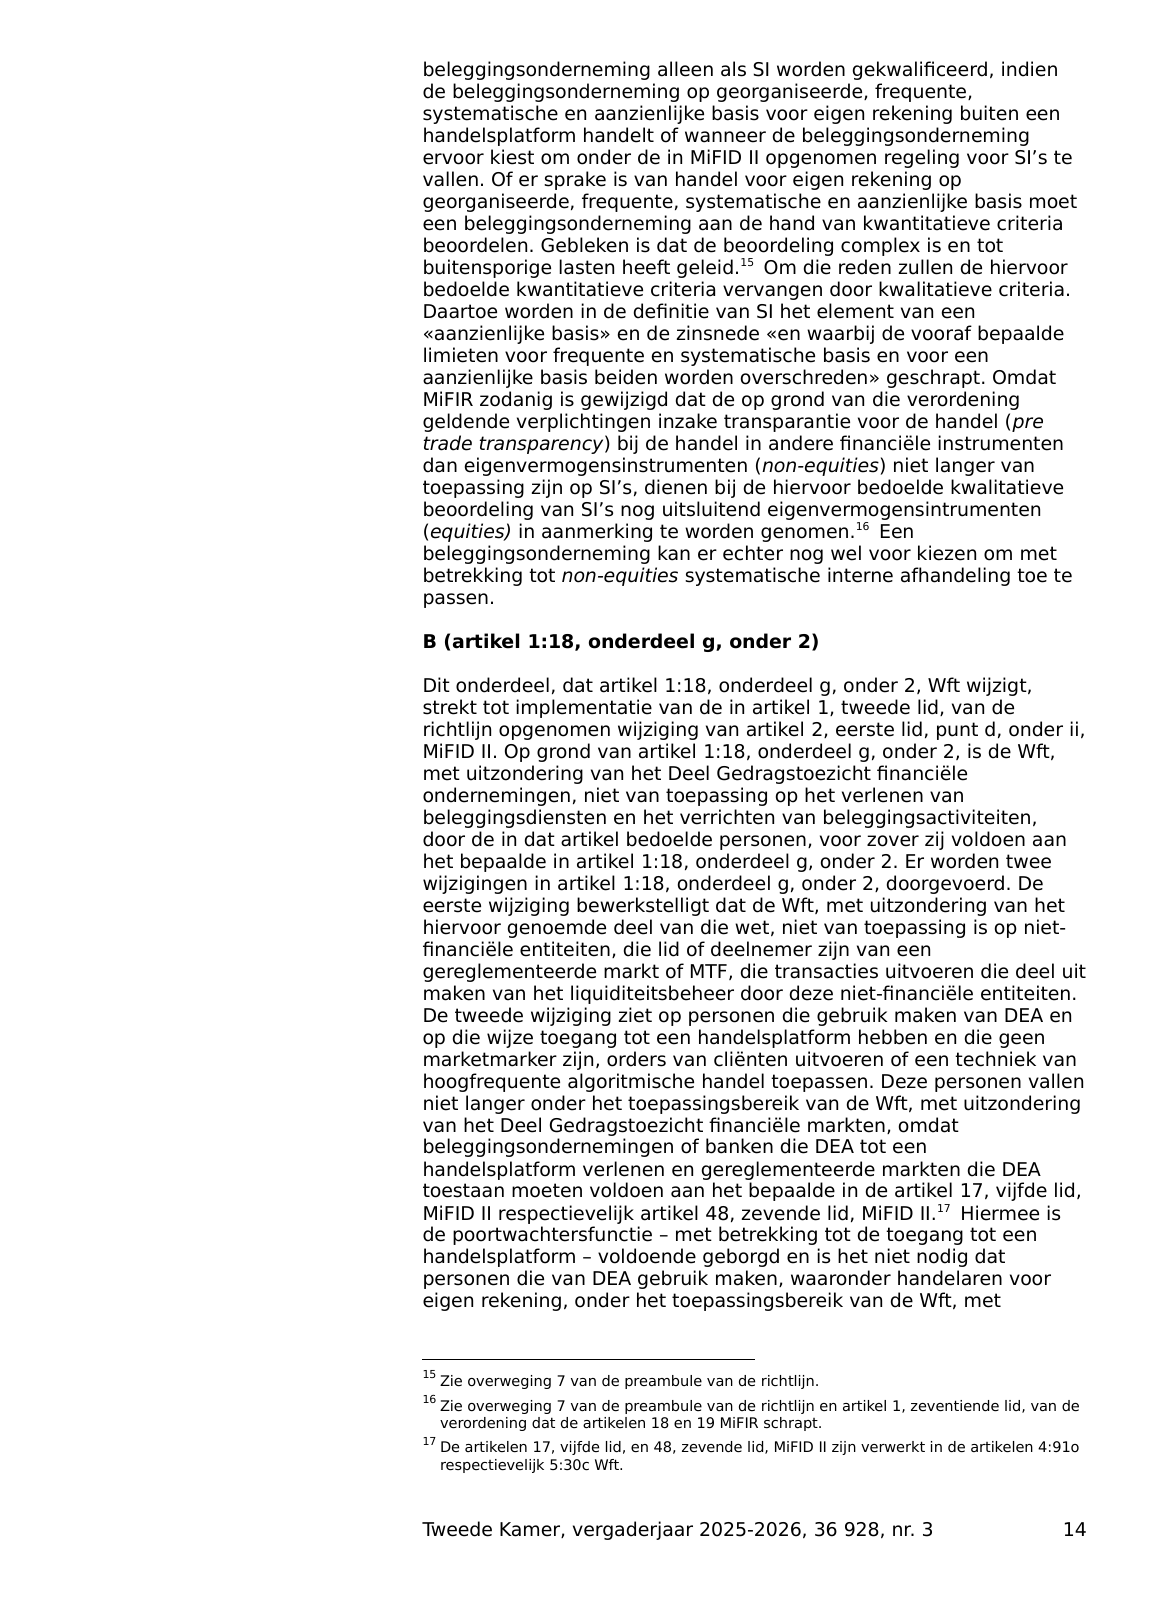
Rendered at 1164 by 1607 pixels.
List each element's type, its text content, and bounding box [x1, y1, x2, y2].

subtitle B (artikel 1:18, onderdeel g, onder 2) [422, 631, 1087, 653]
text beleggingsonderneming alleen als SI worden gekwalificeerd, indien de beleggingsonderneming op georganiseerde, frequente, systematische en aanzienlijke basis voor eigen rekening buiten een handelsplatform handelt of wanneer de beleggingsonderneming ervoor kiest om onder de in MiFID II opgenomen regeling voor SI’s te vallen. Of er sprake is van handel voor eigen rekening op georganiseerde, frequente, systematische en aanzienlijke basis moet een beleggingsonderneming aan de hand van kwantitatieve criteria beoordelen. Gebleken is dat de beoordeling complex is en tot buitensporige lasten heeft geleid. Om die reden zullen de hiervoor bedoelde kwantitatieve criteria vervangen door kwalitatieve criteria. Daartoe worden in de definitie van SI het element van een «aanzienlijke basis» en de zinsnede «en waarbij de vooraf bepaalde limieten voor frequente en systematische basis en voor een aanzienlijke basis beiden worden overschreden» geschrapt. Omdat MiFIR zodanig is gewijzigd dat de op grond van die verordening geldende verplichtingen inzake transparantie voor de handel (pre trade transparency) bij de handel in andere financiële instrumenten dan eigenvermogensinstrumenten (non-equities) niet langer van toepassing zijn op SI’s, dienen bij de hiervoor bedoelde kwalitatieve beoordeling van SI’s nog uitsluitend eigenvermogensintrumenten (equities) in aanmerking te worden genomen. Een beleggingsonderneming kan er echter nog wel voor kiezen om met betrekking tot non-equities systematische interne afhandeling toe te passen. [422, 59, 1087, 608]
text Dit onderdeel, dat artikel 1:18, onderdeel g, onder 2, Wft wijzigt, strekt tot implementatie van de in artikel 1, tweede lid, van de richtlijn opgenomen wijziging van artikel 2, eerste lid, punt d, onder ii, MiFID II. Op grond van artikel 1:18, onderdeel g, onder 2, is de Wft, met uitzondering van het Deel Gedragstoezicht financiële ondernemingen, niet van toepassing op het verlenen van beleggingsdiensten en het verrichten van beleggingsactiviteiten, door de in dat artikel bedoelde personen, voor zover zij voldoen aan het bepaalde in artikel 1:18, onderdeel g, onder 2. Er worden twee wijzigingen in artikel 1:18, onderdeel g, onder 2, doorgevoerd. De eerste wijziging bewerkstelligt dat de Wft, met uitzondering van het hiervoor genoemde deel van die wet, niet van toepassing is op niet-financiële entiteiten, die lid of deelnemer zijn van een gereglementeerde markt of MTF, die transacties uitvoeren die deel uit maken van het liquiditeitsbeheer door deze niet-financiële entiteiten. De tweede wijziging ziet op personen die gebruik maken van DEA en op die wijze toegang tot een handelsplatform hebben en die geen marketmarker zijn, orders van cliënten uitvoeren of een techniek van hoogfrequente algoritmische handel toepassen. Deze personen vallen niet langer onder het toepassingsbereik van de Wft, met uitzondering van het Deel Gedragstoezicht financiële markten, omdat beleggingsondernemingen of banken die DEA tot een handelsplatform verlenen en gereglementeerde markten die DEA toestaan moeten voldoen aan het bepaalde in de artikel 17, vijfde lid, MiFID II respectievelijk artikel 48, zevende lid, MiFID II. Hiermee is de poortwachtersfunctie – met betrekking tot de toegang tot een handelsplatform – voldoende geborgd en is het niet nodig dat personen die van DEA gebruik maken, waaronder handelaren voor eigen rekening, onder het toepassingsbereik van de Wft, met [422, 675, 1087, 1312]
text De artikelen 17, vijfde lid, en 48, zevende lid, MiFID II zijn verwerkt in de artikelen 4:91o respectievelijk 5:30c Wft. [422, 1435, 1087, 1474]
text Zie overweging 7 van de preambule van de richtlijn. [422, 1368, 1087, 1391]
text Zie overweging 7 van de preambule van de richtlijn en artikel 1, zeventiende lid, van de verordening dat de artikelen 18 en 19 MiFIR schrapt. [422, 1393, 1087, 1432]
